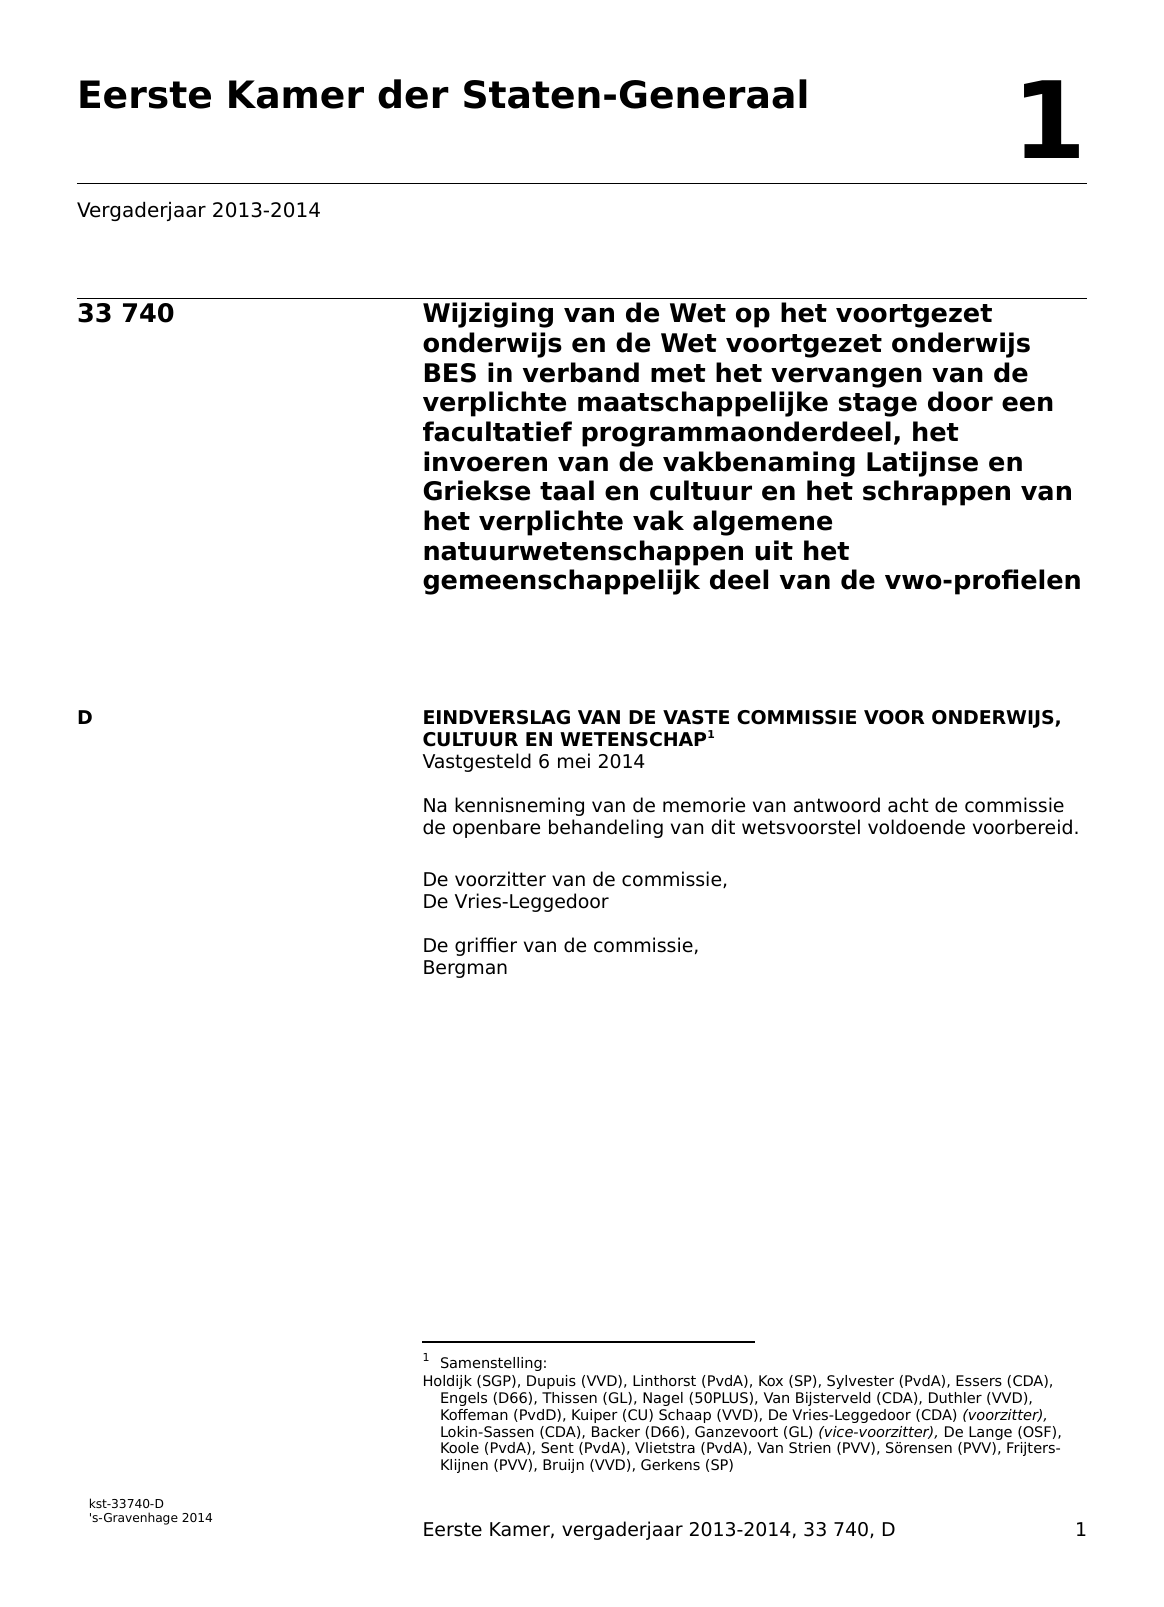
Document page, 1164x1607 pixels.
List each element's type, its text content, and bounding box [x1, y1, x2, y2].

text Vastgesteld 6 mei 2014 [422, 751, 1087, 773]
table_header 1 [886, 59, 1087, 183]
text De voorzitter van de commissie, De Vries-Leggedoor [422, 869, 1087, 913]
text Holdijk (SGP), Dupuis (VVD), Linthorst (PvdA), Kox (SP), Sylvester (PvdA), Essers (CDA), Engels (D66), Thissen (GL), Nagel (50PLUS), Van Bijsterveld (CDA), Duthler (VVD), Koffeman (PvdD), Kuiper (CU) Schaap (VVD), De Vries-Leggedoor (CDA) (voorzitter), Lokin-Sassen (CDA), Backer (D66), Ganzevoort (GL) (vice-voorzitter), De Lange (OSF), Koole (PvdA), Sent (PvdA), Vlietstra (PvdA), Van Strien (PVV), Sörensen (PVV), Frijters-Klijnen (PVV), Bruijn (VVD), Gerkens (SP) [422, 1373, 1087, 1474]
table_header Eerste Kamer der Staten-Generaal [77, 59, 886, 183]
text De griffier van de commissie, Bergman [422, 935, 1087, 979]
text Samenstelling: [422, 1351, 1087, 1373]
subtitle D EINDVERSLAG VAN DE VASTE COMMISSIE VOOR ONDERWIJS, CULTUUR EN WETENSCHAP [77, 707, 1087, 751]
text Na kennisneming van de memorie van antwoord acht de commissie de openbare behandeling van dit wetsvoorstel voldoende voorbereid. [422, 795, 1087, 839]
subtitle 33 740 Wijziging van de Wet op het voortgezet onderwijs en de Wet voortgezet onderwijs BES in verband met het vervangen van de verplichte maatschappelijke stage door een facultatief programmaonderdeel, het invoeren van de vakbenaming Latijnse en Griekse taal en cultuur en het schrappen van het verplichte vak algemene natuurwetenschappen uit het gemeenschappelijk deel van de vwo-profielen [77, 299, 1087, 596]
text kst-33740-D [88, 1497, 323, 1511]
table_cell Vergaderjaar 2013-2014 [77, 184, 1087, 298]
text 's-Gravenhage 2014 [88, 1511, 323, 1525]
